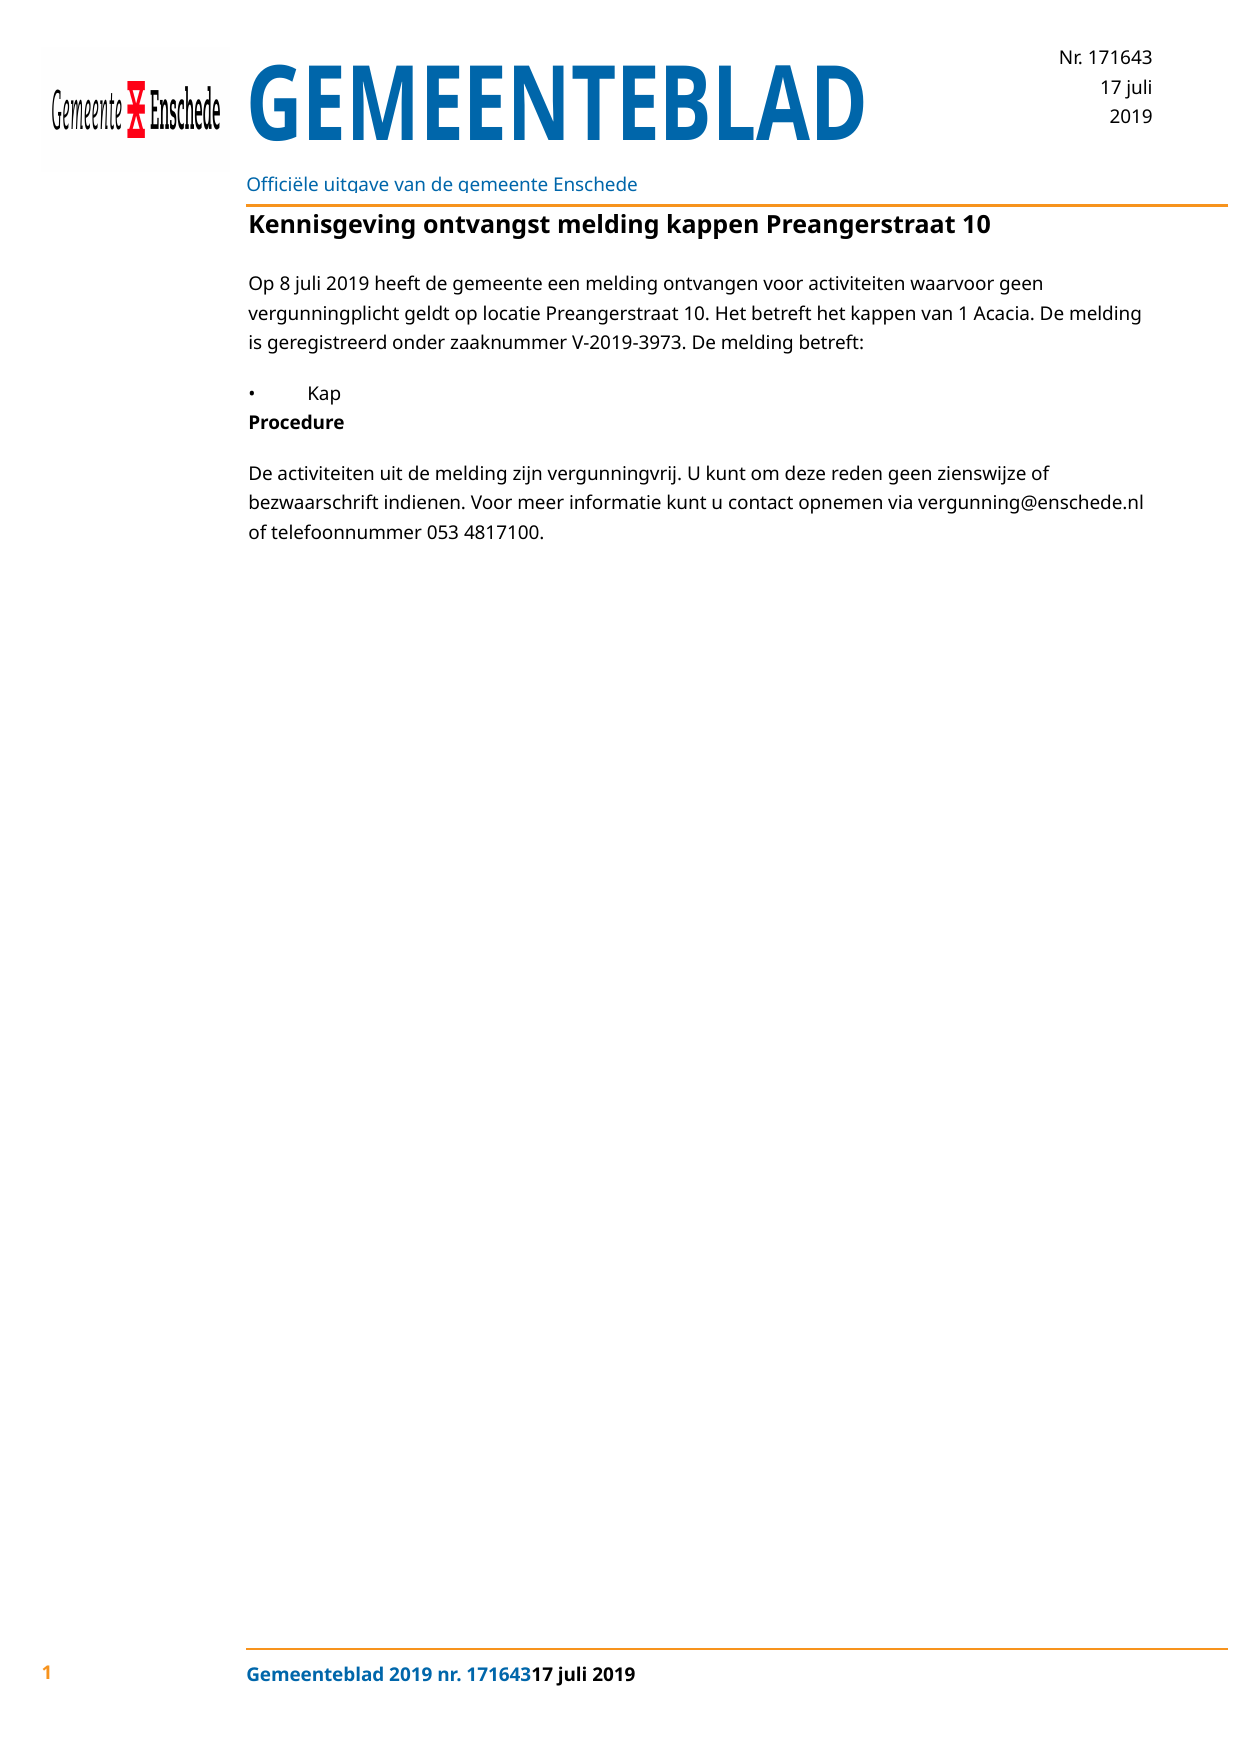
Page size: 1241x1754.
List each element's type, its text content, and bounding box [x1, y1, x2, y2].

text Procedure [248, 409, 1152, 435]
text Kennisgeving ontvangst melding kappen Preangerstraat 10 [248, 207, 1152, 241]
picture [41, 47, 231, 172]
list Kap [248, 380, 1152, 406]
text De activiteiten uit de melding zijn vergunningvrij. U kunt om deze reden geen zienswijze of bezwaarschrift indienen. Voor meer informatie kunt u contact opnemen via vergunning@enschede.nl of telefoonnummer 053 4817100. [248, 460, 1152, 545]
text Op 8 juli 2019 heeft de gemeente een melding ontvangen voor activiteiten waarvoor geen vergunningplicht geldt op locatie Preangerstraat 10. Het betreft het kappen van 1 Acacia. De melding is geregistreerd onder zaaknummer V-2019-3973. De melding betreft: [248, 270, 1152, 355]
